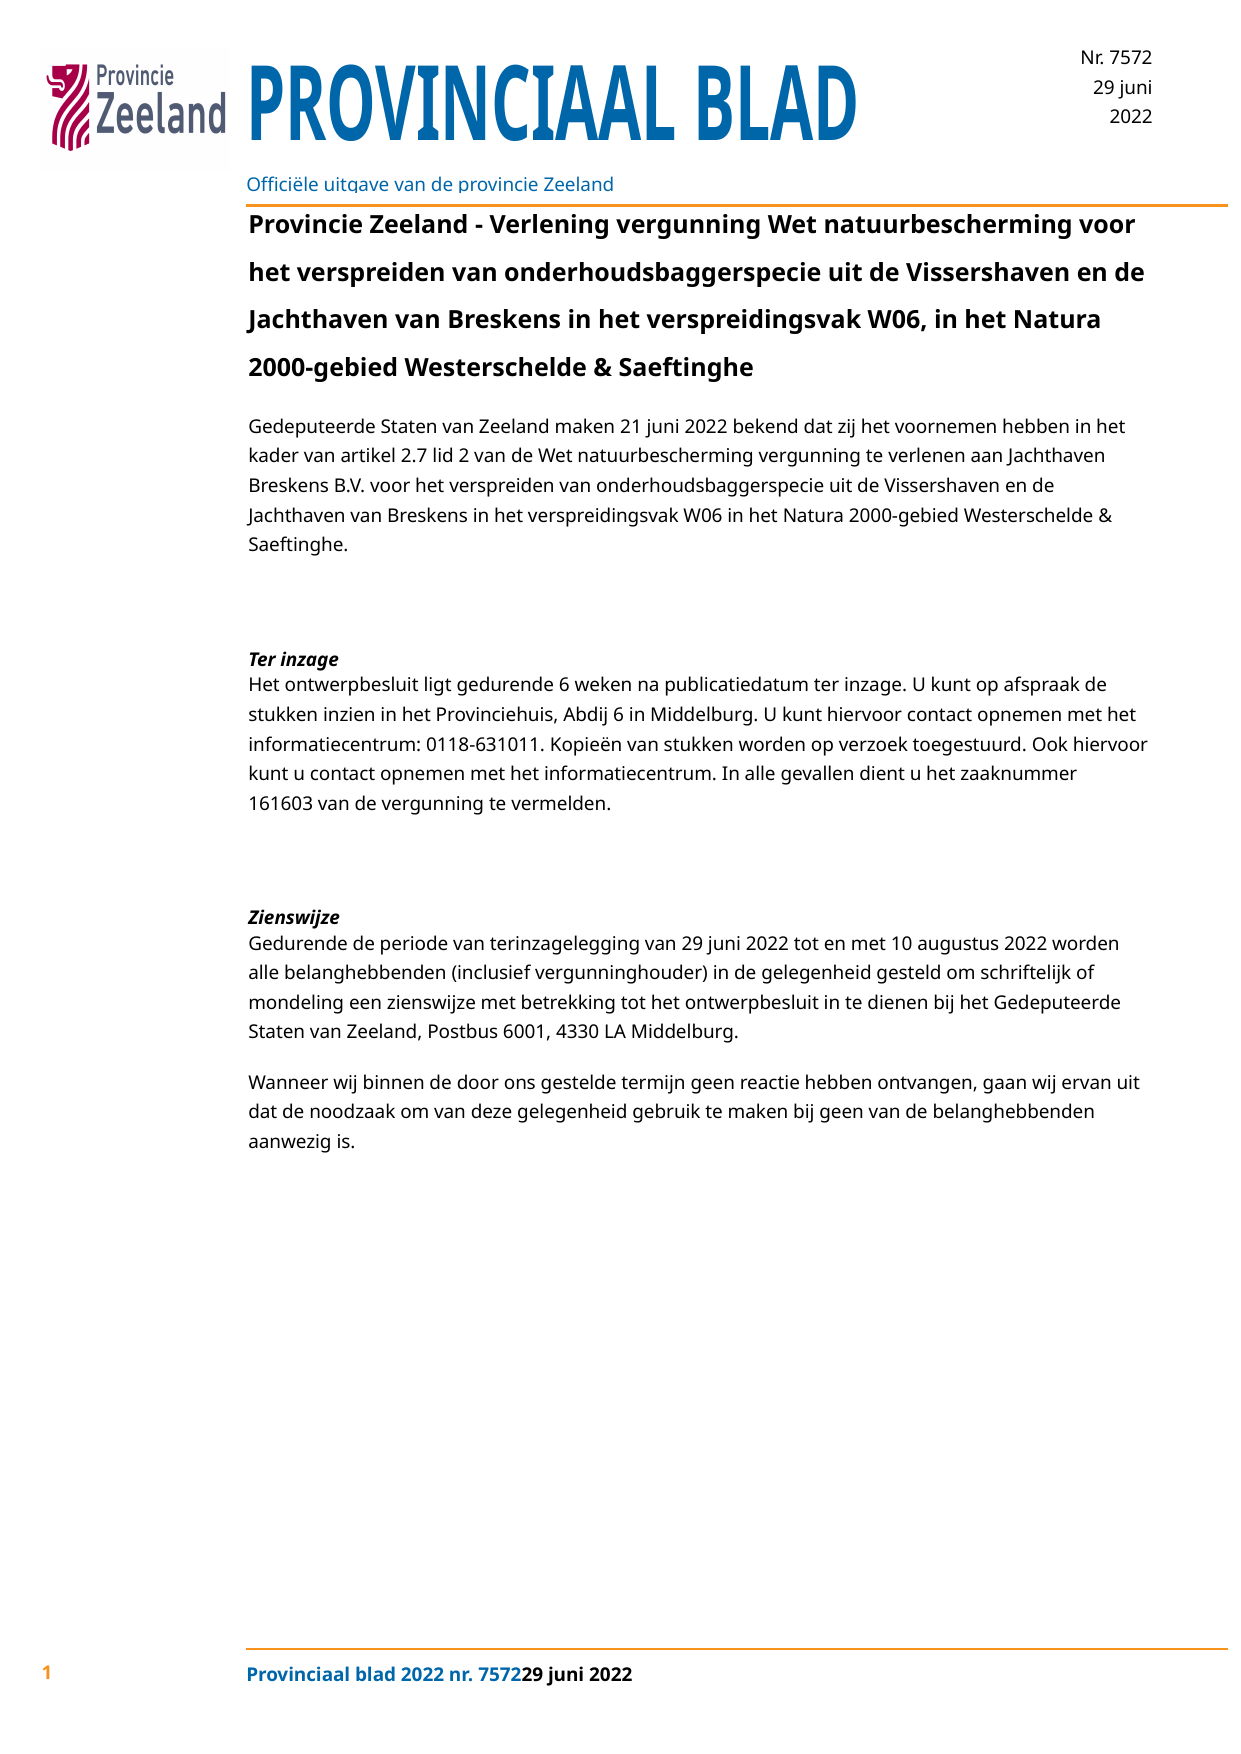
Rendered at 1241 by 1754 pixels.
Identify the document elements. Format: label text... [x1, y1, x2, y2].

text Provincie Zeeland - Verlening vergunning Wet natuurbescherming voor het verspreiden van onderhoudsbaggerspecie uit de Vissershaven en de Jachthaven van Breskens in het verspreidingsvak W06, in het Natura 2000-gebied Westerschelde & Saeftinghe [248, 207, 1152, 384]
picture [41, 47, 231, 172]
text Het ontwerpbesluit ligt gedurende 6 weken na publicatiedatum ter inzage. U kunt op afspraak de stukken inzien in het Provinciehuis, Abdij 6 in Middelburg. U kunt hiervoor contact opnemen met het informatiecentrum: 0118-631011. Kopieën van stukken worden op verzoek toegestuurd. Ook hiervoor kunt u contact opnemen met het informatiecentrum. In alle gevallen dient u het zaaknummer 161603 van de vergunning te vermelden. [248, 672, 1152, 816]
text Gedurende de periode van terinzagelegging van 29 juni 2022 tot en met 10 augustus 2022 worden alle belanghebbenden (inclusief vergunninghouder) in de gelegenheid gesteld om schriftelijk of mondeling een zienswijze met betrekking tot het ontwerpbesluit in te dienen bij het Gedeputeerde Staten van Zeeland, Postbus 6001, 4330 LA Middelburg. [248, 930, 1152, 1044]
text Zienswijze [248, 904, 1152, 930]
text Ter inzage [248, 646, 1152, 672]
text Wanneer wij binnen de door ons gestelde termijn geen reactie hebben ontvangen, gaan wij ervan uit dat de noodzaak om van deze gelegenheid gebruik te maken bij geen van de belanghebbenden aanwezig is. [248, 1069, 1152, 1154]
text Gedeputeerde Staten van Zeeland maken 21 juni 2022 bekend dat zij het voornemen hebben in het kader van artikel 2.7 lid 2 van de Wet natuurbescherming vergunning te verlenen aan Jachthaven Breskens B.V. voor het verspreiden van onderhoudsbaggerspecie uit de Vissershaven en de Jachthaven van Breskens in het verspreidingsvak W06 in het Natura 2000-gebied Westerschelde & Saeftinghe. [248, 413, 1152, 557]
